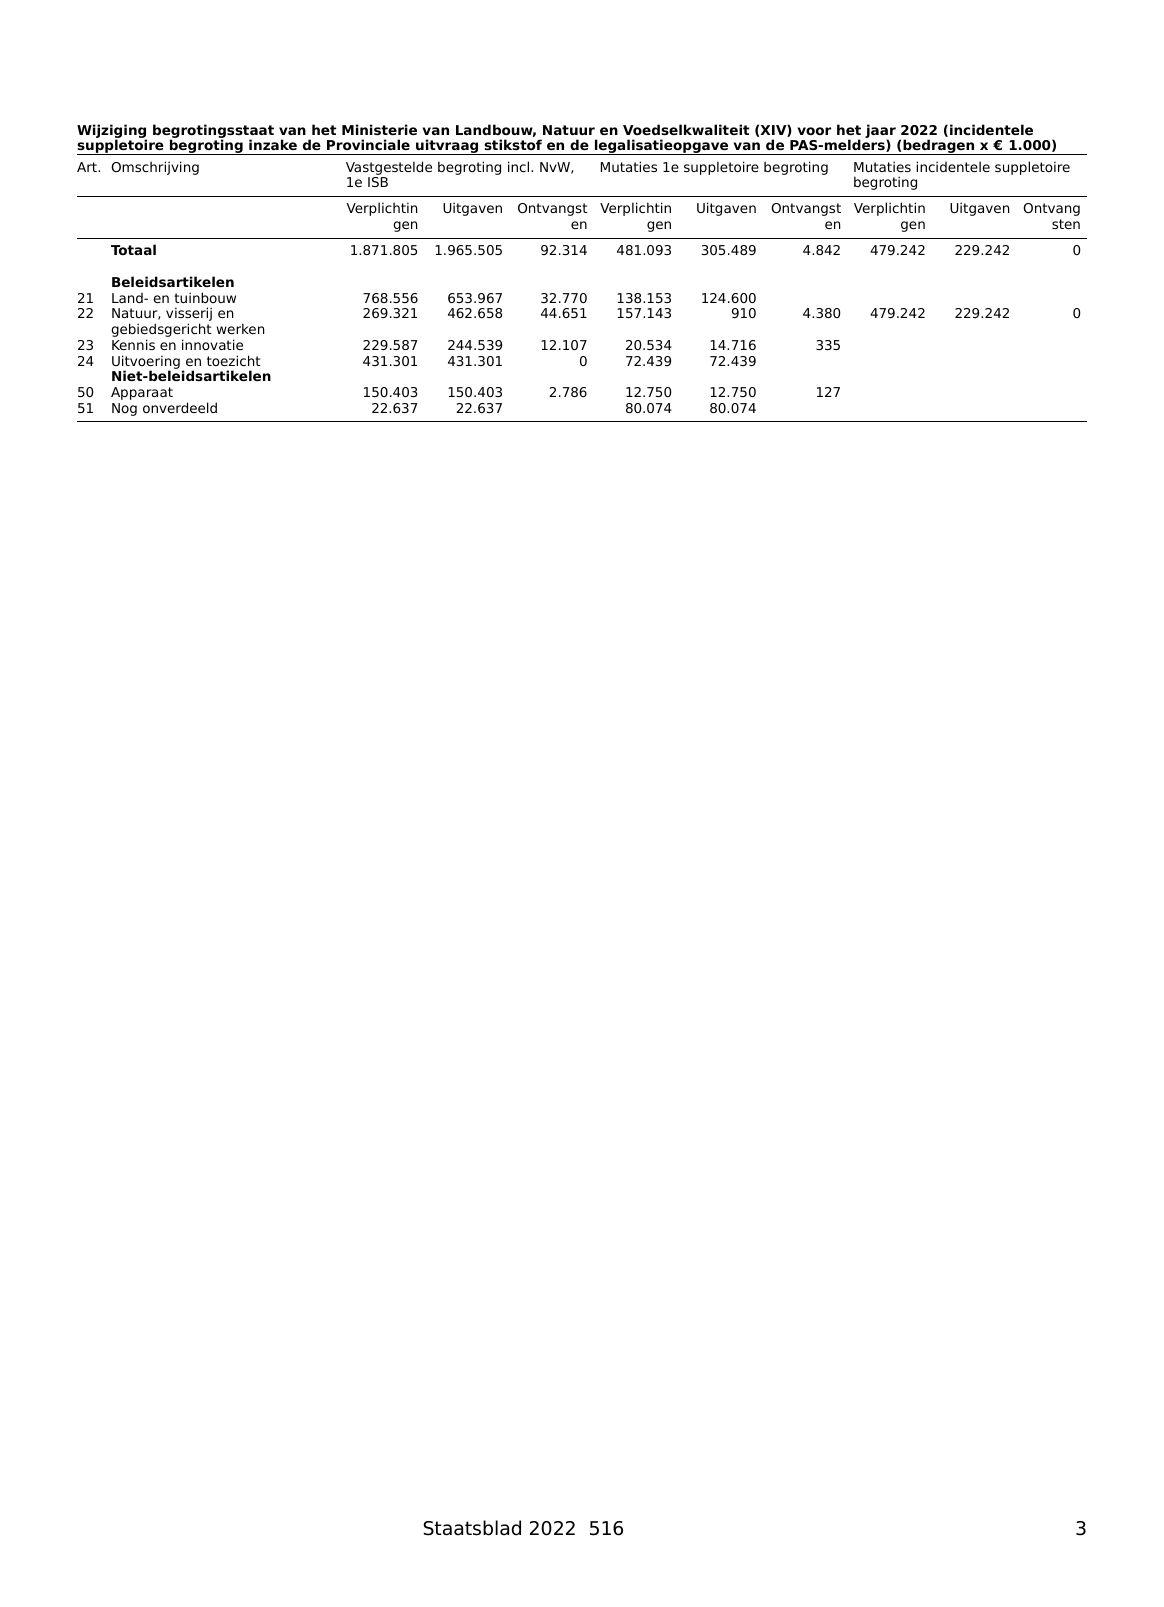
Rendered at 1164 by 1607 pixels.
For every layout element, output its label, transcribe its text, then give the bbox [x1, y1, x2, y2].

table_cell 229.242 [932, 306, 1016, 338]
table_cell [763, 353, 847, 369]
table_cell Uitgaven [932, 197, 1016, 237]
table_cell [1016, 275, 1087, 290]
table_cell [763, 290, 847, 306]
table_cell Beleidsartikelen [105, 275, 340, 290]
table_cell [1016, 353, 1087, 369]
table_cell Niet-beleidsartikelen [105, 369, 340, 385]
table_cell [932, 385, 1016, 401]
table_cell 479.242 [847, 239, 932, 259]
table_cell Verplichtingen [847, 197, 932, 237]
table_cell Uitgaven [424, 197, 509, 237]
table_cell Uitvoering en toezicht [105, 353, 340, 369]
table_cell Uitgaven [678, 197, 762, 237]
table_cell Ontvangsten [509, 197, 593, 237]
table_cell [847, 353, 932, 369]
table_cell [105, 259, 340, 275]
table_cell [593, 259, 678, 275]
table_cell 150.403 [424, 385, 509, 401]
table_cell Apparaat [105, 385, 340, 401]
table_cell [678, 275, 762, 290]
table_cell [1016, 338, 1087, 353]
table_cell 12.107 [509, 338, 593, 353]
table_cell Verplichtingen [593, 197, 678, 237]
table_cell [932, 369, 1016, 385]
table_cell 1.871.805 [340, 239, 424, 259]
table_cell 12.750 [593, 385, 678, 401]
table_cell [509, 369, 593, 385]
table_cell 4.842 [763, 239, 847, 259]
table_cell [847, 369, 932, 385]
table_cell [932, 353, 1016, 369]
table_cell Nog onverdeeld [105, 401, 340, 421]
table_cell Verplichtingen [340, 197, 424, 237]
table_cell 0 [1016, 306, 1087, 338]
table_cell 462.658 [424, 306, 509, 338]
table_cell [424, 259, 509, 275]
table_cell [1016, 369, 1087, 385]
table_cell Kennis en innovatie [105, 338, 340, 353]
table_cell 0 [509, 353, 593, 369]
table_cell [932, 275, 1016, 290]
table_cell 124.600 [678, 290, 762, 306]
table_cell [763, 275, 847, 290]
table_cell Omschrijving [105, 155, 340, 196]
table_cell 80.074 [678, 401, 762, 421]
table_cell [77, 239, 105, 259]
table_cell [847, 385, 932, 401]
table_cell 12.750 [678, 385, 762, 401]
table_cell 138.153 [593, 290, 678, 306]
table_cell 23 [77, 338, 105, 353]
table_cell 32.770 [509, 290, 593, 306]
table_cell 2.786 [509, 385, 593, 401]
table_cell [932, 401, 1016, 421]
table_cell [77, 197, 105, 237]
table_cell 305.489 [678, 239, 762, 259]
table_cell [847, 401, 932, 421]
table_cell [763, 401, 847, 421]
table_cell 479.242 [847, 306, 932, 338]
table_cell [1016, 259, 1087, 275]
table_cell Ontvangsten [763, 197, 847, 237]
table_cell 72.439 [593, 353, 678, 369]
table_cell [678, 259, 762, 275]
table_cell 127 [763, 385, 847, 401]
table_cell 910 [678, 306, 762, 338]
table_cell Mutaties incidentele suppletoire begroting [847, 155, 1087, 196]
table_cell [847, 259, 932, 275]
table_cell 0 [1016, 239, 1087, 259]
table_cell [763, 259, 847, 275]
table_cell [1016, 290, 1087, 306]
table_cell Art. [77, 155, 105, 196]
table_cell Ontvangsten [1016, 197, 1087, 237]
table_cell 431.301 [424, 353, 509, 369]
table_cell 22.637 [424, 401, 509, 421]
table_cell Vastgestelde begroting incl. NvW, 1e ISB [340, 155, 593, 196]
table_cell [932, 259, 1016, 275]
table_cell [593, 369, 678, 385]
table_cell 481.093 [593, 239, 678, 259]
table_cell Natuur, visserij en gebiedsgericht werken [105, 306, 340, 338]
table_cell [932, 338, 1016, 353]
table_cell 44.651 [509, 306, 593, 338]
table_cell [77, 259, 105, 275]
table_cell [77, 275, 105, 290]
table_cell 72.439 [678, 353, 762, 369]
table_cell [77, 369, 105, 385]
table_cell 22 [77, 306, 105, 338]
table_cell [847, 275, 932, 290]
table_cell [509, 259, 593, 275]
table_cell [847, 290, 932, 306]
table_cell 157.143 [593, 306, 678, 338]
table_cell [424, 275, 509, 290]
table_cell 229.242 [932, 239, 1016, 259]
table_cell 269.321 [340, 306, 424, 338]
table_cell 335 [763, 338, 847, 353]
table_cell [424, 369, 509, 385]
table_cell 80.074 [593, 401, 678, 421]
table_cell 22.637 [340, 401, 424, 421]
table_cell [340, 259, 424, 275]
table_cell 150.403 [340, 385, 424, 401]
table_cell Land- en tuinbouw [105, 290, 340, 306]
table_cell 229.587 [340, 338, 424, 353]
table_cell 431.301 [340, 353, 424, 369]
table_cell 21 [77, 290, 105, 306]
table_cell 51 [77, 401, 105, 421]
table_header Wijziging begrotingsstaat van het Ministerie van Landbouw, Natuur en Voedselkwaliteit (XIV) voor het jaar 2022 (incidentele suppletoire begroting inzake de Provinciale uitvraag stikstof en de legalisatieopgave van de PAS-melders) (bedragen x € 1.000) [77, 122, 1087, 154]
table_cell 244.539 [424, 338, 509, 353]
table_cell [763, 369, 847, 385]
table_cell [678, 369, 762, 385]
table_cell [1016, 385, 1087, 401]
table_cell 768.556 [340, 290, 424, 306]
table_cell [1016, 401, 1087, 421]
table_cell [847, 338, 932, 353]
table_cell [509, 401, 593, 421]
table_cell Mutaties 1e suppletoire begroting [593, 155, 847, 196]
table_cell [340, 369, 424, 385]
table_cell 653.967 [424, 290, 509, 306]
table_cell 24 [77, 353, 105, 369]
table_cell Totaal [105, 239, 340, 259]
table_cell [509, 275, 593, 290]
table_cell 92.314 [509, 239, 593, 259]
table_cell [340, 275, 424, 290]
table_cell [932, 290, 1016, 306]
table_cell [105, 197, 340, 237]
table_cell 4.380 [763, 306, 847, 338]
table_cell 50 [77, 385, 105, 401]
table_cell 1.965.505 [424, 239, 509, 259]
table_cell [593, 275, 678, 290]
table_cell 14.716 [678, 338, 762, 353]
table_cell 20.534 [593, 338, 678, 353]
